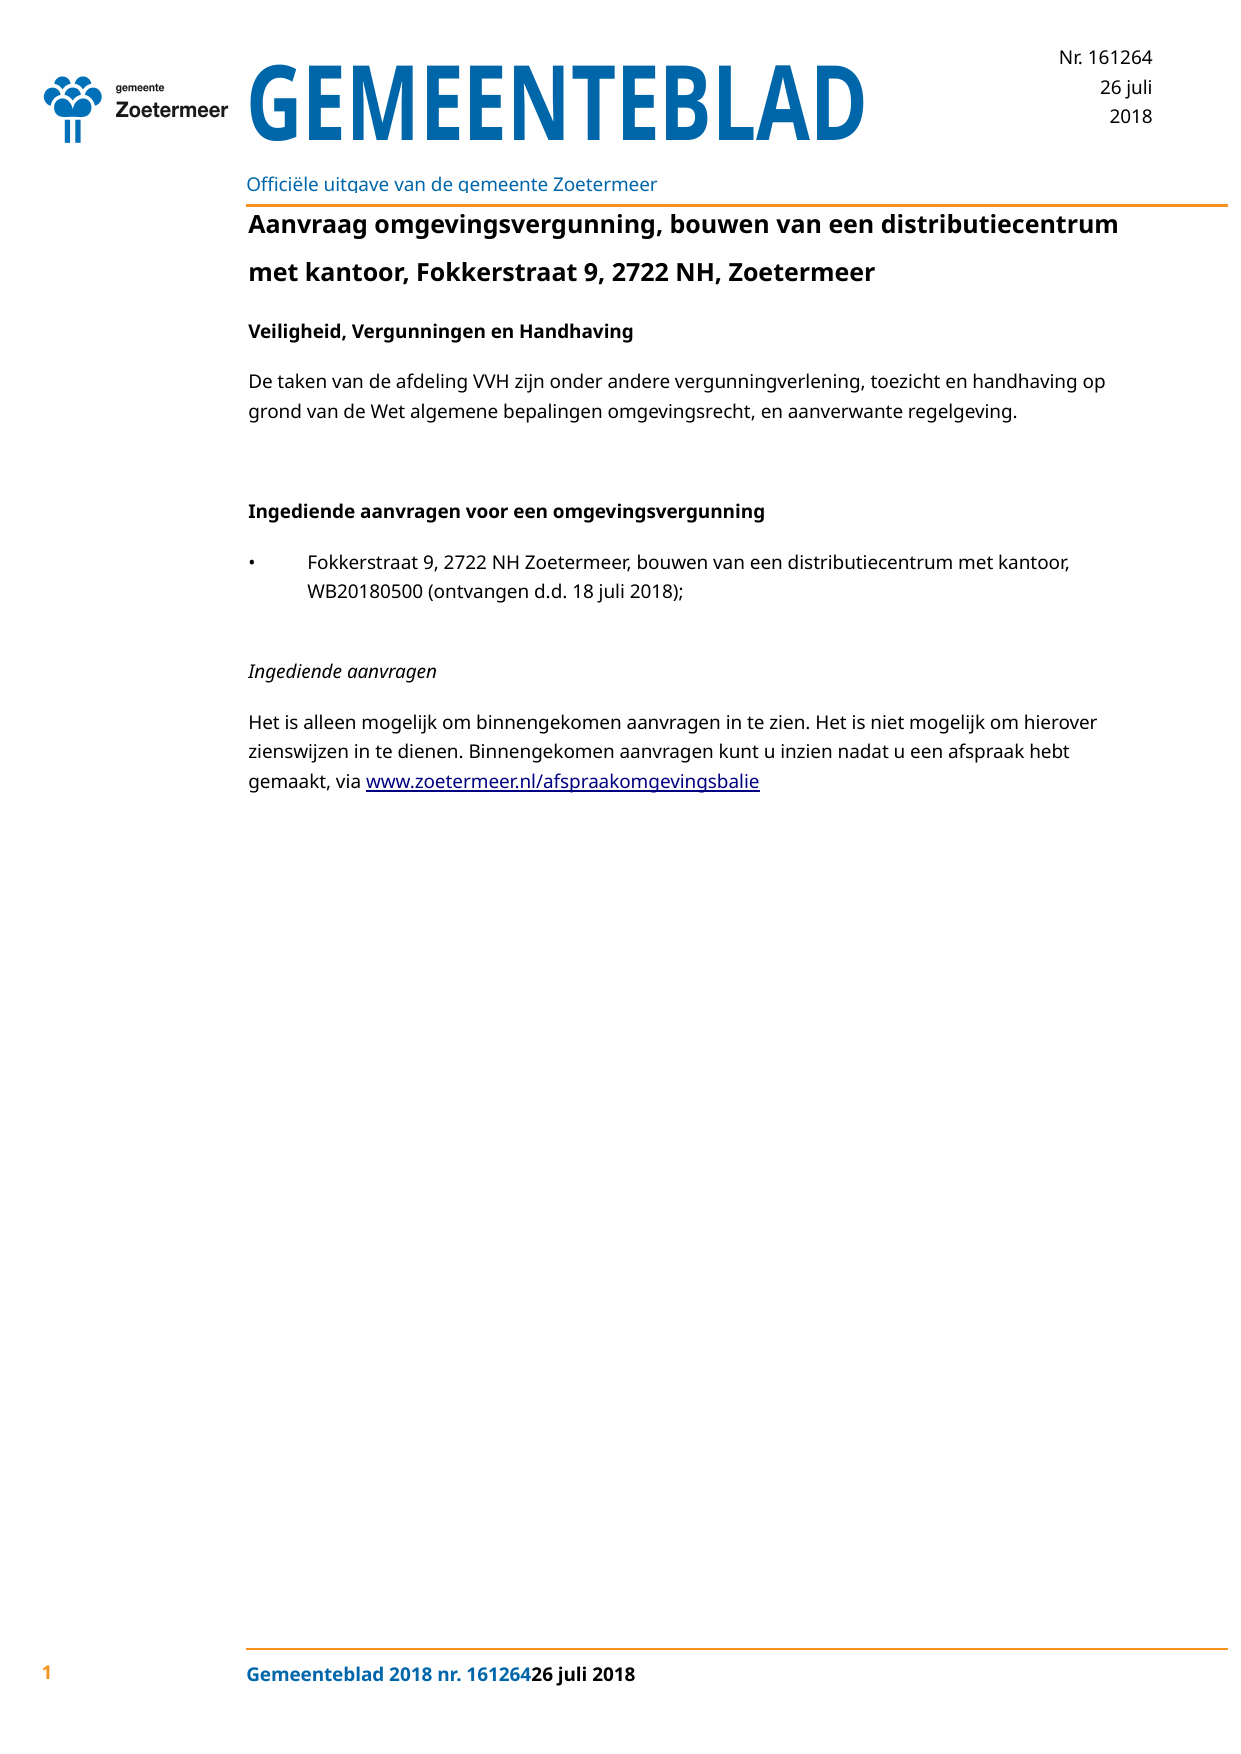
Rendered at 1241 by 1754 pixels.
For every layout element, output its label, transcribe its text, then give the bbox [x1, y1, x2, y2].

picture [41, 47, 231, 172]
text Veiligheid, Vergunningen en Handhaving [248, 318, 1152, 344]
text Aanvraag omgevingsvergunning, bouwen van een distributiecentrum met kantoor, Fokkerstraat 9, 2722 NH, Zoetermeer [248, 207, 1152, 288]
text Ingediende aanvragen [248, 659, 1152, 684]
text Ingediende aanvragen voor een omgevingsvergunning [248, 499, 1152, 524]
list Fokkerstraat 9, 2722 NH Zoetermeer, bouwen van een distributiecentrum met kantoor, WB20180500 (ontvangen d.d. 18 juli 2018); [248, 549, 1152, 604]
text Het is alleen mogelijk om binnengekomen aanvragen in te zien. Het is niet mogelijk om hierover zienswijzen in te dienen. Binnengekomen aanvragen kunt u inzien nadat u een afspraak hebt gemaakt, via www.zoetermeer.nl/afspraakomgevingsbalie [248, 709, 1152, 794]
text De taken van de afdeling VVH zijn onder andere vergunningverlening, toezicht en handhaving op grond van de Wet algemene bepalingen omgevingsrecht, en aanverwante regelgeving. [248, 368, 1152, 424]
